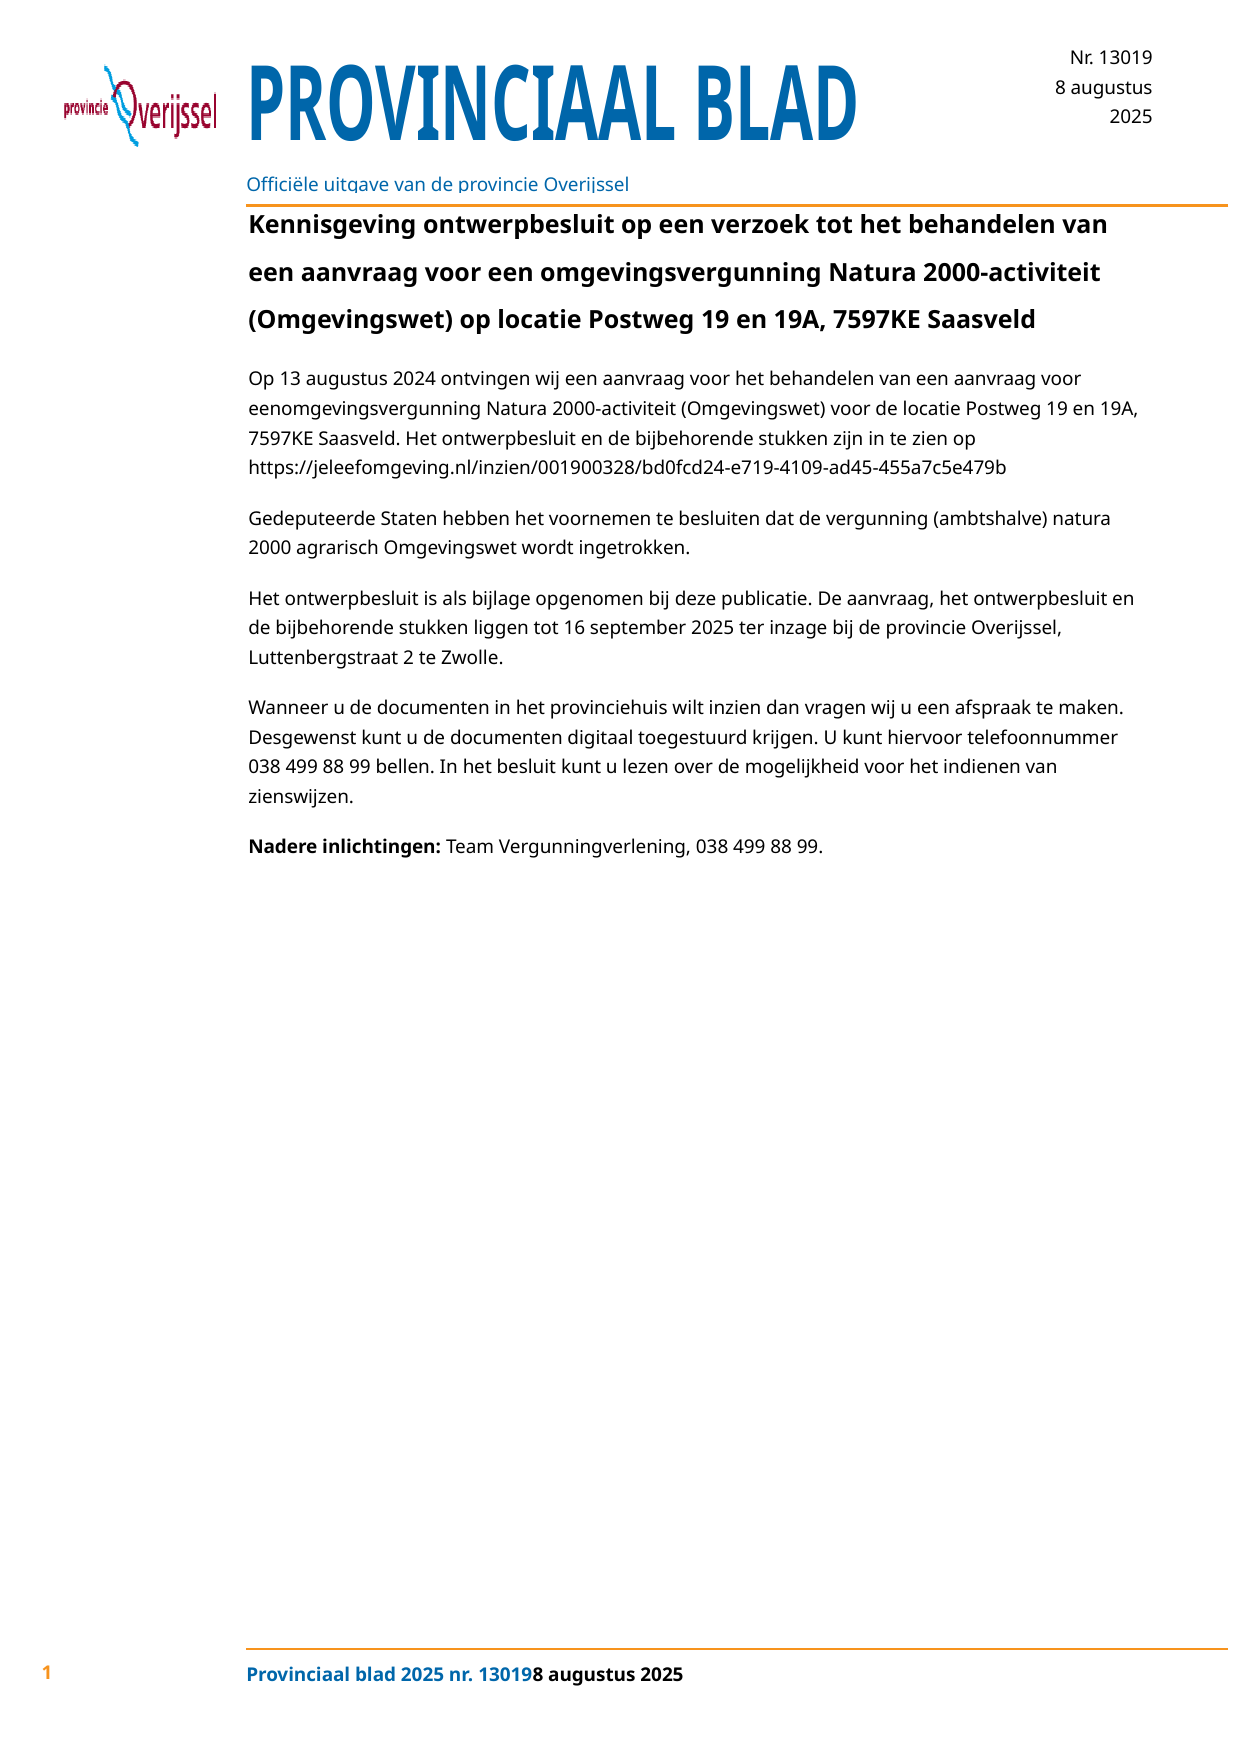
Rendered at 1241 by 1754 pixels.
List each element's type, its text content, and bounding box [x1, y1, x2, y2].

text Kennisgeving ontwerpbesluit op een verzoek tot het behandelen van een aanvraag voor een omgevingsvergunning Natura 2000-activiteit (Omgevingswet) op locatie Postweg 19 en 19A, 7597KE Saasveld [248, 207, 1152, 336]
text Het ontwerpbesluit is als bijlage opgenomen bij deze publicatie. De aanvraag, het ontwerpbesluit en de bijbehorende stukken liggen tot 16 september 2025 ter inzage bij de provincie Overijssel, Luttenbergstraat 2 te Zwolle. [248, 585, 1152, 669]
text Nadere inlichtingen: Team Vergunningverlening, 038 499 88 99. [248, 833, 1152, 859]
picture [41, 47, 231, 172]
text Wanneer u de documenten in het provinciehuis wilt inzien dan vragen wij u een afspraak te maken. Desgewenst kunt u de documenten digitaal toegestuurd krijgen. U kunt hiervoor telefoonnummer 038 499 88 99 bellen. In het besluit kunt u lezen over de mogelijkheid voor het indienen van zienswijzen. [248, 694, 1152, 809]
text Op 13 augustus 2024 ontvingen wij een aanvraag voor het behandelen van een aanvraag voor eenomgevingsvergunning Natura 2000-activiteit (Omgevingswet) voor de locatie Postweg 19 en 19A, 7597KE Saasveld. Het ontwerpbesluit en de bijbehorende stukken zijn in te zien op https://jeleefomgeving.nl/inzien/001900328/bd0fcd24-e719-4109-ad45-455a7c5e479b [248, 366, 1152, 480]
text Gedeputeerde Staten hebben het voornemen te besluiten dat de vergunning (ambtshalve) natura 2000 agrarisch Omgevingswet wordt ingetrokken. [248, 505, 1152, 560]
